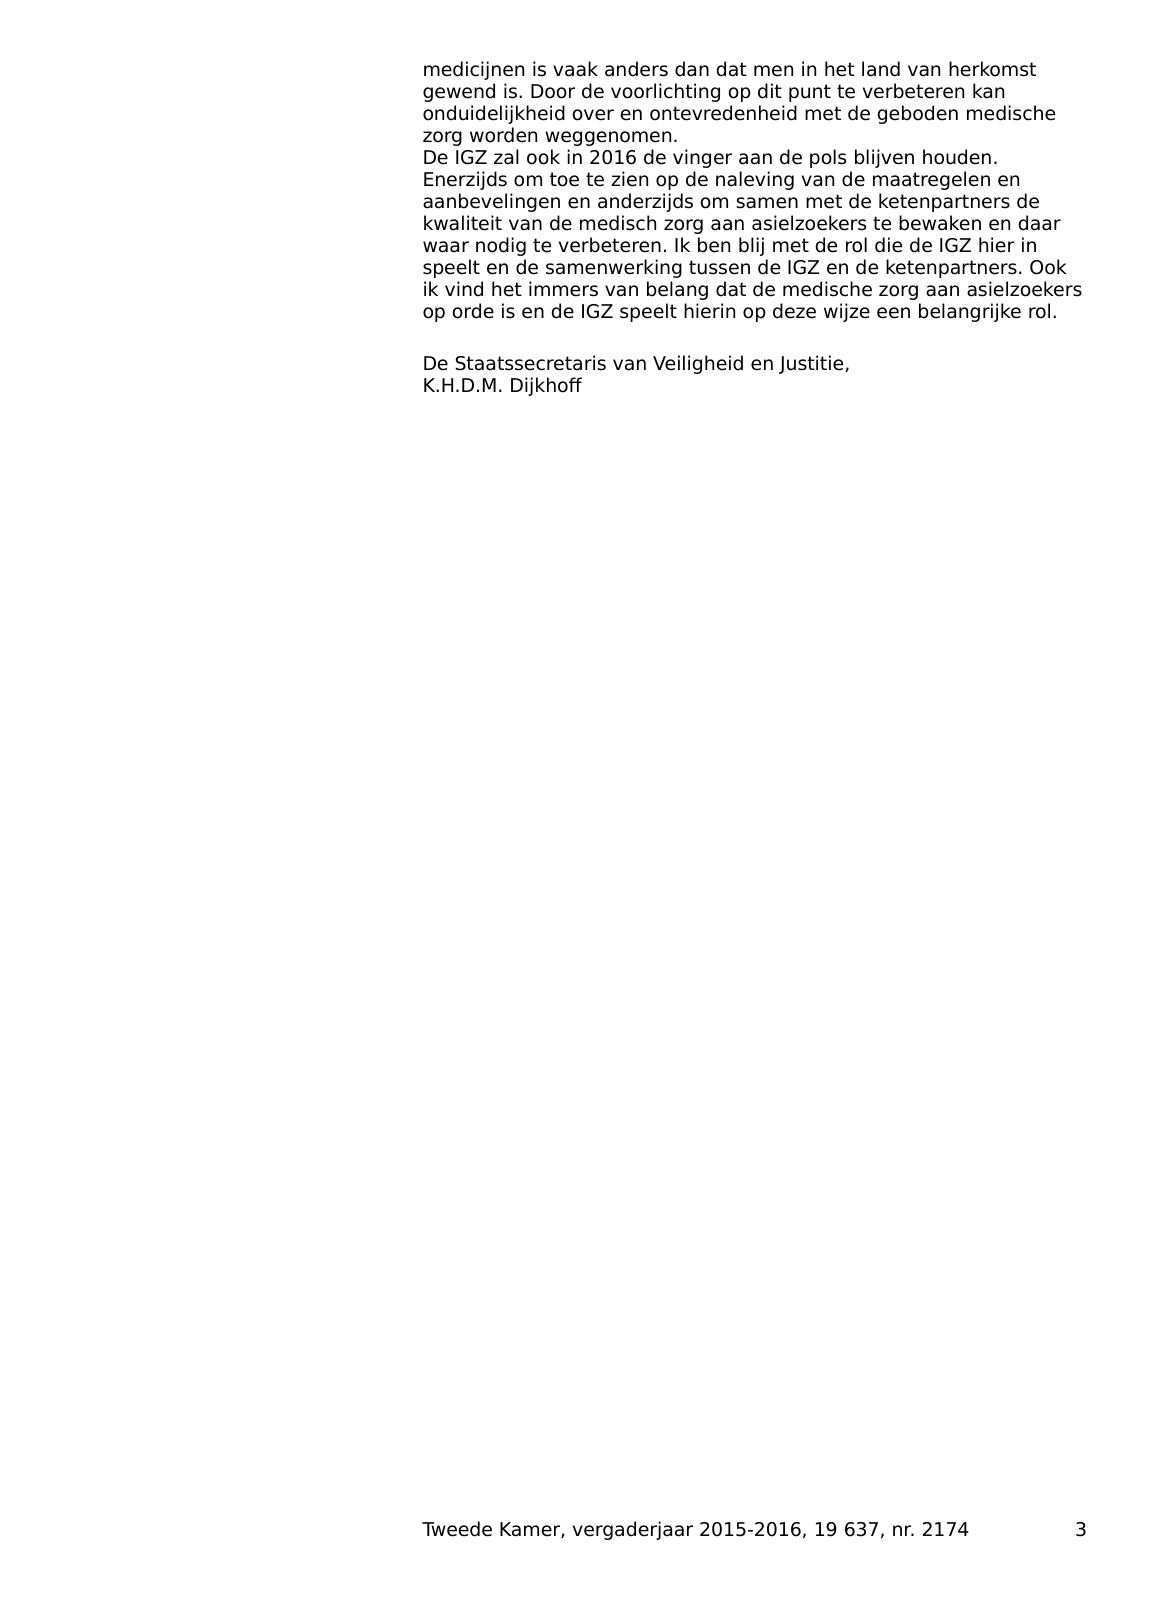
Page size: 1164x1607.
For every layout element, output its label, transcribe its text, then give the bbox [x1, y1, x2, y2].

text De Staatssecretaris van Veiligheid en Justitie, K.H.D.M. Dijkhoff [422, 353, 1087, 397]
text De IGZ zal ook in 2016 de vinger aan de pols blijven houden. Enerzijds om toe te zien op de naleving van de maatregelen en aanbevelingen en anderzijds om samen met de ketenpartners de kwaliteit van de medisch zorg aan asielzoekers te bewaken en daar waar nodig te verbeteren. Ik ben blij met de rol die de IGZ hier in speelt en de samenwerking tussen de IGZ en de ketenpartners. Ook ik vind het immers van belang dat de medische zorg aan asielzoekers op orde is en de IGZ speelt hierin op deze wijze een belangrijke rol. [422, 147, 1087, 323]
text medicijnen is vaak anders dan dat men in het land van herkomst gewend is. Door de voorlichting op dit punt te verbeteren kan onduidelijkheid over en ontevredenheid met de geboden medische zorg worden weggenomen. [422, 59, 1087, 147]
